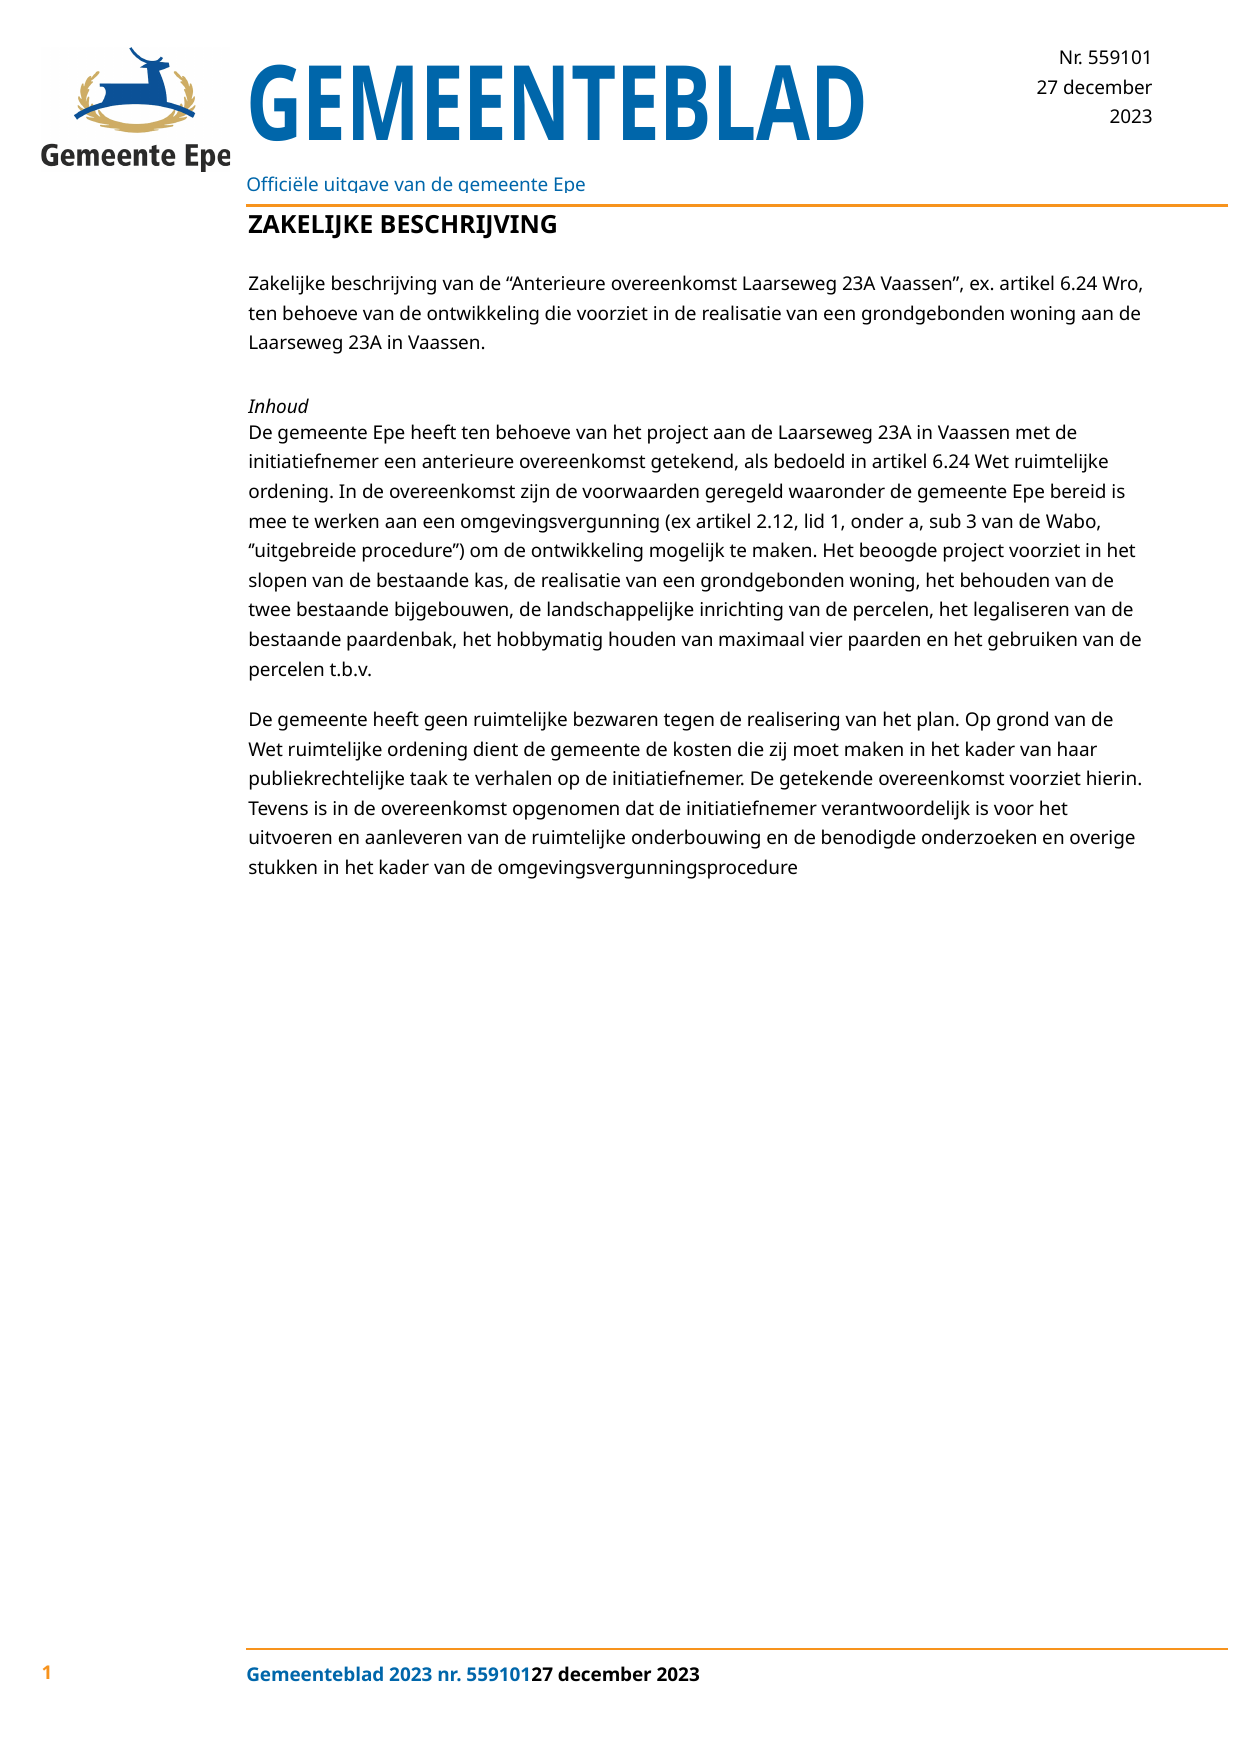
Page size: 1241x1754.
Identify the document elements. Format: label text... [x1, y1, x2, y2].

text Zakelijke beschrijving van de “Anterieure overeenkomst Laarseweg 23A Vaassen”, ex. artikel 6.24 Wro, ten behoeve van de ontwikkeling die voorziet in de realisatie van een grondgebonden woning aan de Laarseweg 23A in Vaassen. [248, 270, 1152, 355]
text De gemeente Epe heeft ten behoeve van het project aan de Laarseweg 23A in Vaassen met de initiatiefnemer een anterieure overeenkomst getekend, als bedoeld in artikel 6.24 Wet ruimtelijke ordening. In de overeenkomst zijn de voorwaarden geregeld waaronder de gemeente Epe bereid is mee te werken aan een omgevingsvergunning (ex artikel 2.12, lid 1, onder a, sub 3 van de Wabo, ‘’uitgebreide procedure’’) om de ontwikkeling mogelijk te maken. Het beoogde project voorziet in het slopen van de bestaande kas, de realisatie van een grondgebonden woning, het behouden van de twee bestaande bijgebouwen, de landschappelijke inrichting van de percelen, het legaliseren van de bestaande paardenbak, het hobbymatig houden van maximaal vier paarden en het gebruiken van de percelen t.b.v. [248, 419, 1152, 682]
text De gemeente heeft geen ruimtelijke bezwaren tegen de realisering van het plan. Op grond van de Wet ruimtelijke ordening dient de gemeente de kosten die zij moet maken in het kader van haar publiekrechtelijke taak te verhalen op de initiatiefnemer. De getekende overeenkomst voorziet hierin. Tevens is in de overeenkomst opgenomen dat de initiatiefnemer verantwoordelijk is voor het uitvoeren en aanleveren van de ruimtelijke onderbouwing en de benodigde onderzoeken en overige stukken in het kader van de omgevingsvergunningsprocedure [248, 706, 1152, 880]
text ZAKELIJKE BESCHRIJVING [248, 207, 1152, 241]
picture [41, 47, 231, 172]
text Inhoud [248, 393, 1152, 419]
